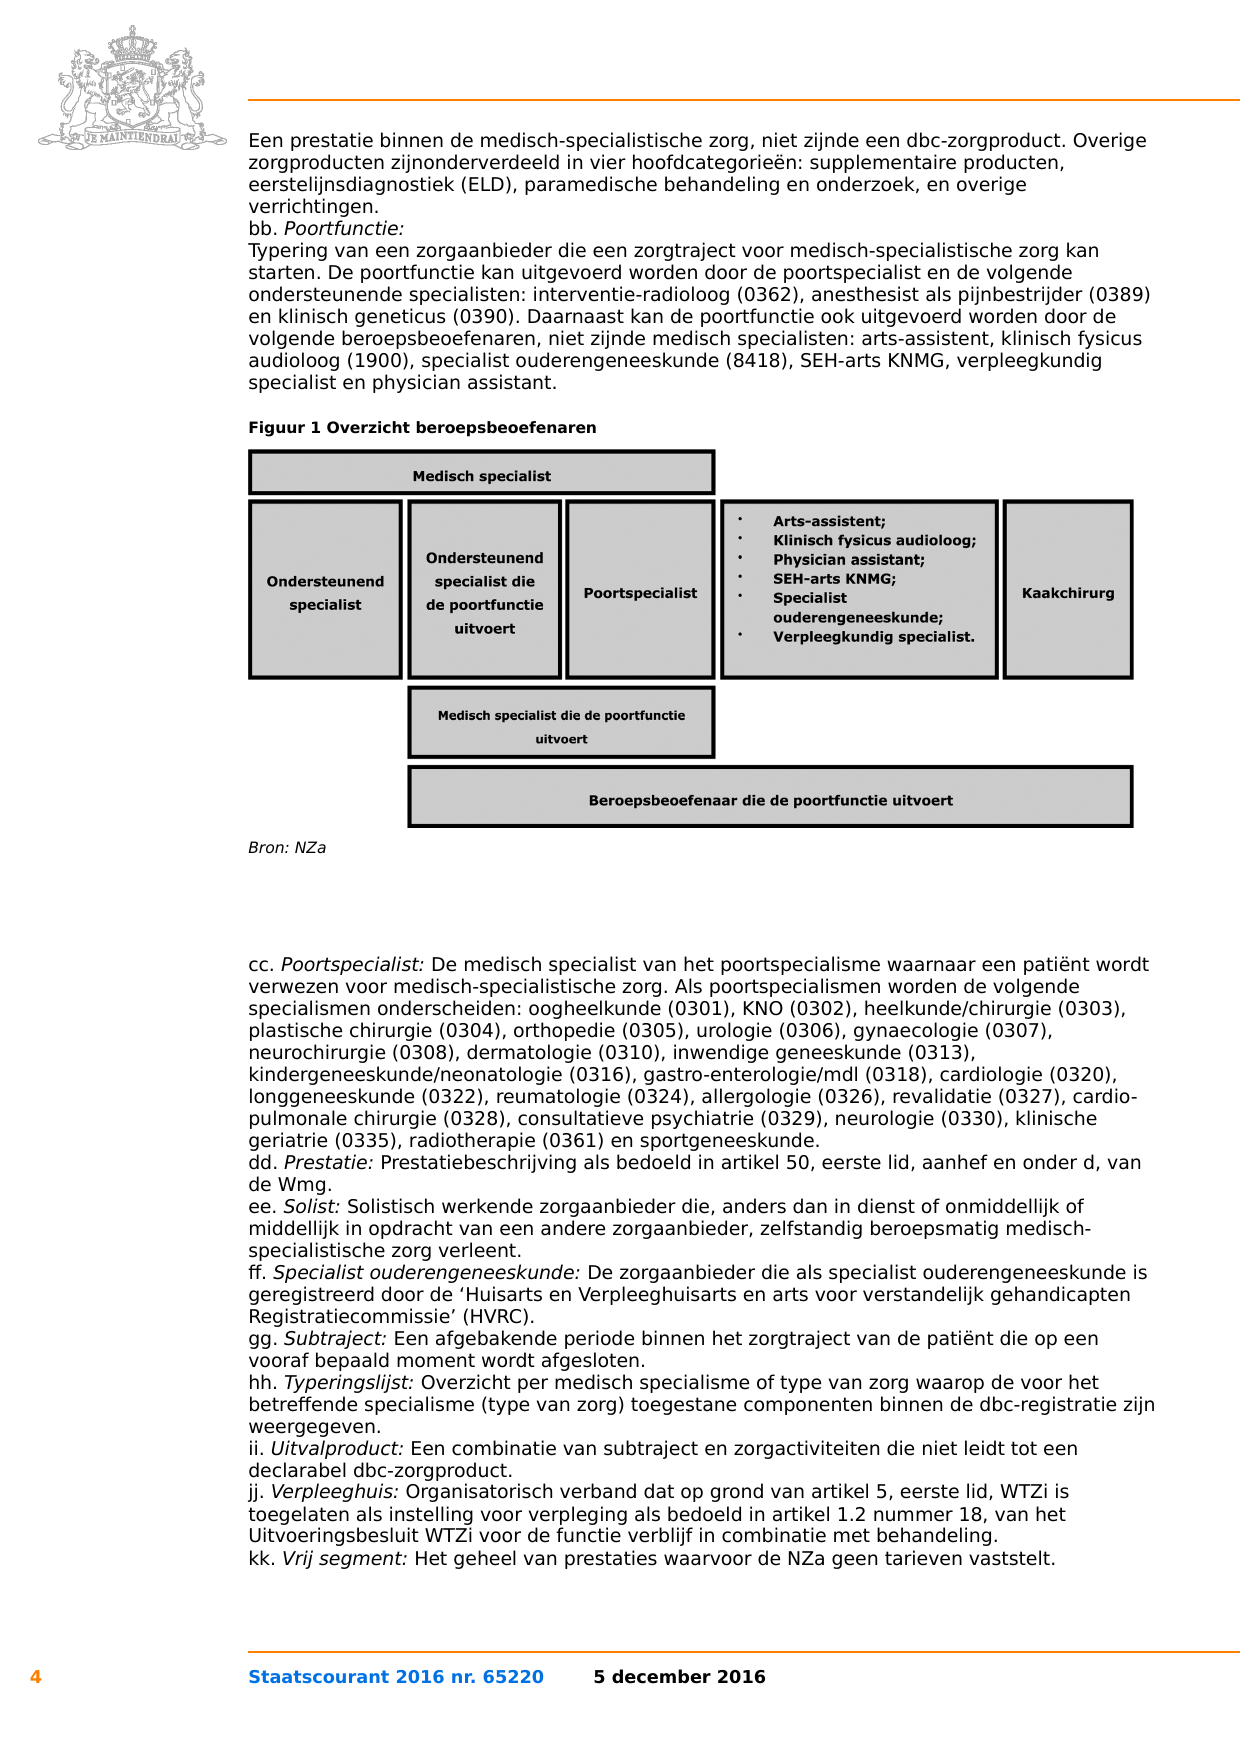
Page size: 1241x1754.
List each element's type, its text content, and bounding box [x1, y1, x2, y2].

text kk. Vrij segment: Het geheel van prestaties waarvoor de NZa geen tarieven vaststelt. [248, 1547, 1163, 1569]
picture [248, 449, 1134, 828]
text bb. Poortfunctie: [248, 218, 1163, 240]
text hh. Typeringslijst: Overzicht per medisch specialisme of type van zorg waarop de voor het betreffende specialisme (type van zorg) toegestane componenten binnen de dbc-registratie zijn weergegeven. [248, 1372, 1163, 1437]
text cc. Poortspecialist: De medisch specialist van het poortspecialisme waarnaar een patiënt wordt verwezen voor medisch-specialistische zorg. Als poortspecialismen worden de volgende specialismen onderscheiden: oogheelkunde (0301), KNO (0302), heelkunde/chirurgie (0303), plastische chirurgie (0304), orthopedie (0305), urologie (0306), gynaecologie (0307), neurochirurgie (0308), dermatologie (0310), inwendige geneeskunde (0313), kindergeneeskunde/neonatologie (0316), gastro-enterologie/mdl (0318), cardiologie (0320), longgeneeskunde (0322), reumatologie (0324), allergologie (0326), revalidatie (0327), cardio-pulmonale chirurgie (0328), consultatieve psychiatrie (0329), neurologie (0330), klinische geriatrie (0335), radiotherapie (0361) en sportgeneeskunde. [248, 954, 1163, 1152]
text ee. Solist: Solistisch werkende zorgaanbieder die, anders dan in dienst of onmiddellijk of middellijk in opdracht van een andere zorgaanbieder, zelfstandig beroepsmatig medisch-specialistische zorg verleent. [248, 1196, 1163, 1262]
text ff. Specialist ouderengeneeskunde: De zorgaanbieder die als specialist ouderengeneeskunde is geregistreerd door de ‘Huisarts en Verpleeghuisarts en arts voor verstandelijk gehandicapten Registratiecommissie’ (HVRC). [248, 1262, 1163, 1328]
text gg. Subtraject: Een afgebakende periode binnen het zorgtraject van de patiënt die op een vooraf bepaald moment wordt afgesloten. [248, 1328, 1163, 1372]
text Figuur 1 Overzicht beroepsbeoefenaren [248, 419, 1134, 437]
text Bron: NZa [248, 839, 1134, 857]
text Typering van een zorgaanbieder die een zorgtraject voor medisch-specialistische zorg kan starten. De poortfunctie kan uitgevoerd worden door de poortspecialist en de volgende ondersteunende specialisten: interventie-radioloog (0362), anesthesist als pijnbestrijder (0389) en klinisch geneticus (0390). Daarnaast kan de poortfunctie ook uitgevoerd worden door de volgende beroepsbeoefenaren, niet zijnde medisch specialisten: arts-assistent, klinisch fysicus audioloog (1900), specialist ouderengeneeskunde (8418), SEH-arts KNMG, verpleegkundig specialist en physician assistant. [248, 240, 1163, 394]
text dd. Prestatie: Prestatiebeschrijving als bedoeld in artikel 50, eerste lid, aanhef en onder d, van de Wmg. [248, 1152, 1163, 1196]
picture [38, 25, 227, 150]
text Een prestatie binnen de medisch-specialistische zorg, niet zijnde een dbc-zorgproduct. Overige zorgproducten zijnonderverdeeld in vier hoofdcategorieën: supplementaire producten, eerstelijnsdiagnostiek (ELD), paramedische behandeling en onderzoek, en overige verrichtingen. [248, 130, 1163, 218]
text jj. Verpleeghuis: Organisatorisch verband dat op grond van artikel 5, eerste lid, WTZi is toegelaten als instelling voor verpleging als bedoeld in artikel 1.2 nummer 18, van het Uitvoeringsbesluit WTZi voor de functie verblijf in combinatie met behandeling. [248, 1481, 1163, 1547]
text ii. Uitvalproduct: Een combinatie van subtraject en zorgactiviteiten die niet leidt tot een declarabel dbc-zorgproduct. [248, 1437, 1163, 1481]
